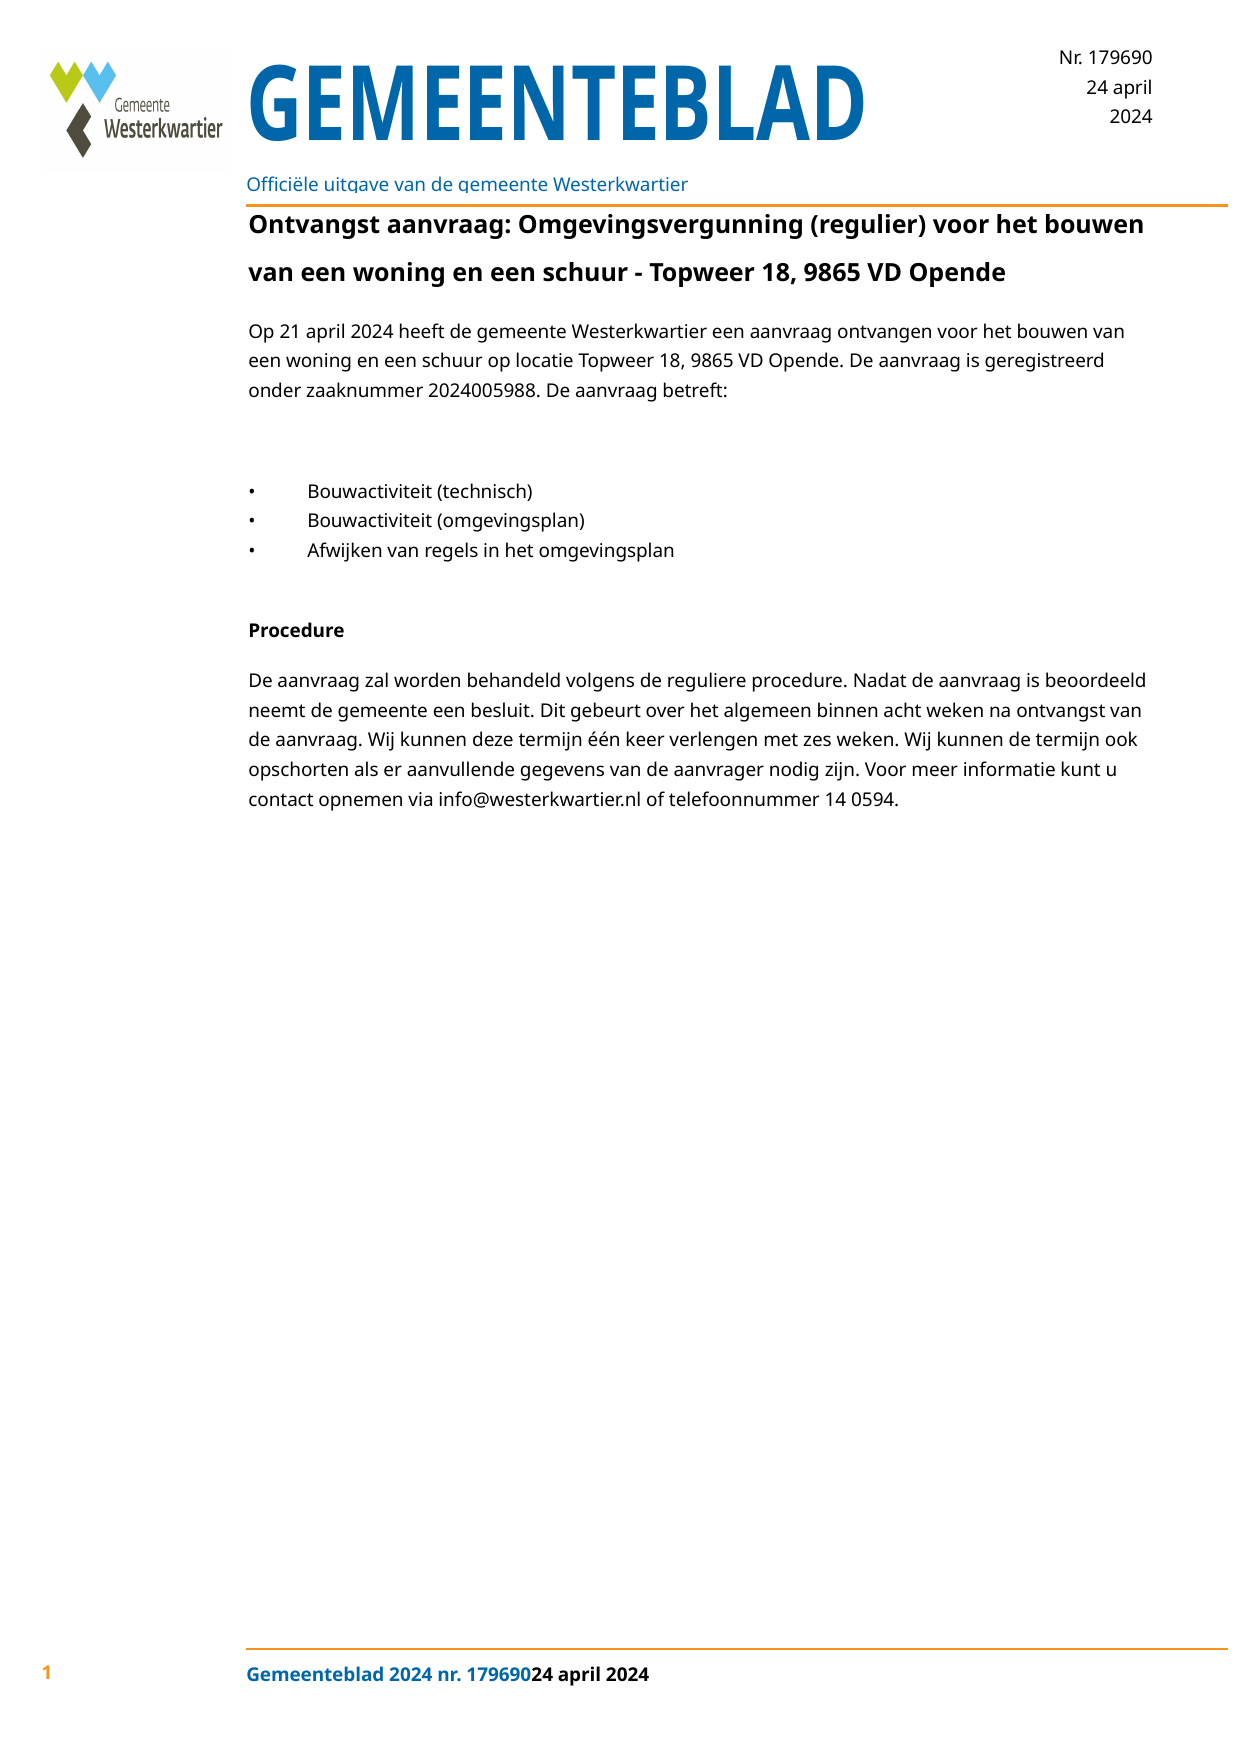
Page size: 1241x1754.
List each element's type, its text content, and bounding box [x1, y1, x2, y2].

text Procedure [248, 617, 1152, 643]
list Afwijken van regels in het omgevingsplan [248, 537, 1152, 563]
picture [41, 47, 231, 172]
list Bouwactiviteit (technisch) [248, 478, 1152, 504]
text De aanvraag zal worden behandeld volgens de reguliere procedure. Nadat de aanvraag is beoordeeld neemt de gemeente een besluit. Dit gebeurt over het algemeen binnen acht weken na ontvangst van de aanvraag. Wij kunnen deze termijn één keer verlengen met zes weken. Wij kunnen de termijn ook opschorten als er aanvullende gegevens van de aanvrager nodig zijn. Voor meer informatie kunt u contact opnemen via info@westerkwartier.nl of telefoonnummer 14 0594. [248, 667, 1152, 812]
text Op 21 april 2024 heeft de gemeente Westerkwartier een aanvraag ontvangen voor het bouwen van een woning en een schuur op locatie Topweer 18, 9865 VD Opende. De aanvraag is geregistreerd onder zaaknummer 2024005988. De aanvraag betreft: [248, 318, 1152, 403]
list Bouwactiviteit (omgevingsplan) [248, 507, 1152, 533]
text Ontvangst aanvraag: Omgevingsvergunning (regulier) voor het bouwen van een woning en een schuur - Topweer 18, 9865 VD Opende [248, 207, 1152, 288]
